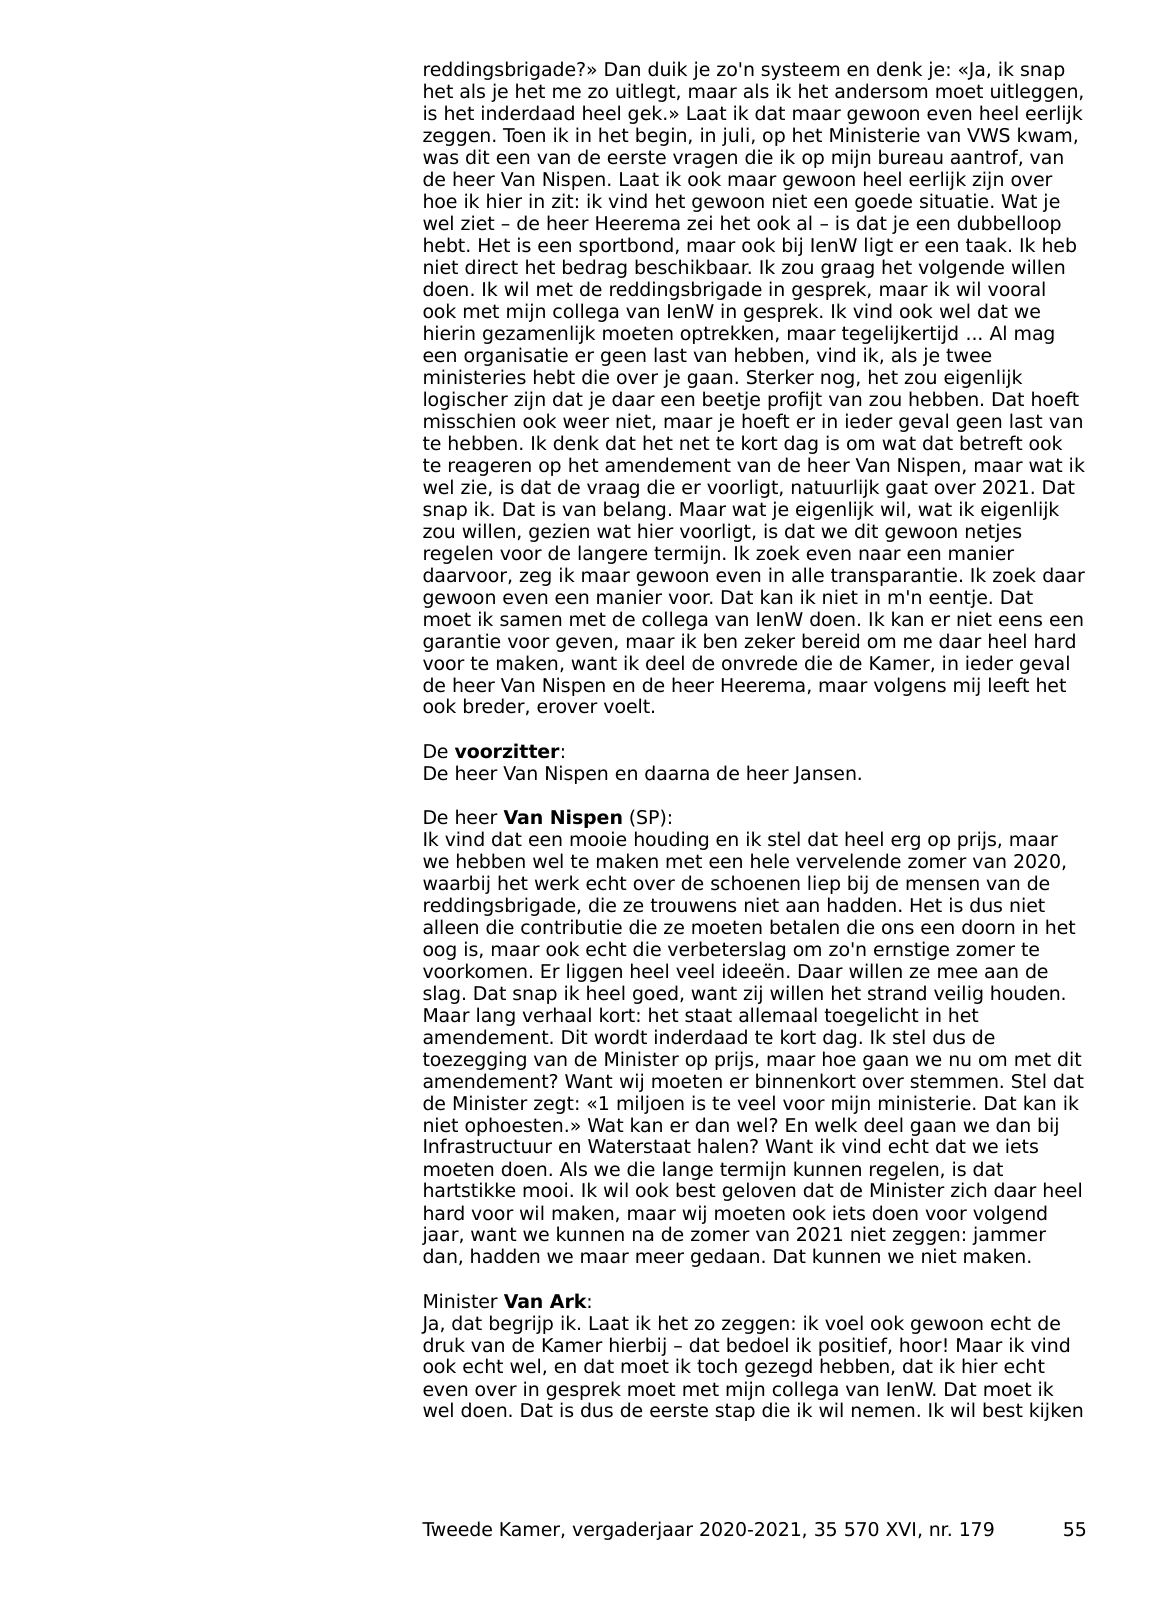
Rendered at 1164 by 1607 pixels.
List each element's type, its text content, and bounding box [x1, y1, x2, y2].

text Ik vind dat een mooie houding en ik stel dat heel erg op prijs, maar we hebben wel te maken met een hele vervelende zomer van 2020, waarbij het werk echt over de schoenen liep bij de mensen van de reddingsbrigade, die ze trouwens niet aan hadden. Het is dus niet alleen die contributie die ze moeten betalen die ons een doorn in het oog is, maar ook echt die verbeterslag om zo'n ernstige zomer te voorkomen. Er liggen heel veel ideeën. Daar willen ze mee aan de slag. Dat snap ik heel goed, want zij willen het strand veilig houden. Maar lang verhaal kort: het staat allemaal toegelicht in het amendement. Dit wordt inderdaad te kort dag. Ik stel dus de toezegging van de Minister op prijs, maar hoe gaan we nu om met dit amendement? Want wij moeten er binnenkort over stemmen. Stel dat de Minister zegt: «1 miljoen is te veel voor mijn ministerie. Dat kan ik niet ophoesten.» Wat kan er dan wel? En welk deel gaan we dan bij Infrastructuur en Waterstaat halen? Want ik vind echt dat we iets moeten doen. Als we die lange termijn kunnen regelen, is dat hartstikke mooi. Ik wil ook best geloven dat de Minister zich daar heel hard voor wil maken, maar wij moeten ook iets doen voor volgend jaar, want we kunnen na de zomer van 2021 niet zeggen: jammer dan, hadden we maar meer gedaan. Dat kunnen we niet maken. [422, 829, 1087, 1268]
text De voorzitter: [422, 741, 1087, 763]
text reddingsbrigade?» Dan duik je zo'n systeem en denk je: «Ja, ik snap het als je het me zo uitlegt, maar als ik het andersom moet uitleggen, is het inderdaad heel gek.» Laat ik dat maar gewoon even heel eerlijk zeggen. Toen ik in het begin, in juli, op het Ministerie van VWS kwam, was dit een van de eerste vragen die ik op mijn bureau aantrof, van de heer Van Nispen. Laat ik ook maar gewoon heel eerlijk zijn over hoe ik hier in zit: ik vind het gewoon niet een goede situatie. Wat je wel ziet – de heer Heerema zei het ook al – is dat je een dubbelloop hebt. Het is een sportbond, maar ook bij IenW ligt er een taak. Ik heb niet direct het bedrag beschikbaar. Ik zou graag het volgende willen doen. Ik wil met de reddingsbrigade in gesprek, maar ik wil vooral ook met mijn collega van IenW in gesprek. Ik vind ook wel dat we hierin gezamenlijk moeten optrekken, maar tegelijkertijd ... Al mag een organisatie er geen last van hebben, vind ik, als je twee ministeries hebt die over je gaan. Sterker nog, het zou eigenlijk logischer zijn dat je daar een beetje profijt van zou hebben. Dat hoeft misschien ook weer niet, maar je hoeft er in ieder geval geen last van te hebben. Ik denk dat het net te kort dag is om wat dat betreft ook te reageren op het amendement van de heer Van Nispen, maar wat ik wel zie, is dat de vraag die er voorligt, natuurlijk gaat over 2021. Dat snap ik. Dat is van belang. Maar wat je eigenlijk wil, wat ik eigenlijk zou willen, gezien wat hier voorligt, is dat we dit gewoon netjes regelen voor de langere termijn. Ik zoek even naar een manier daarvoor, zeg ik maar gewoon even in alle transparantie. Ik zoek daar gewoon even een manier voor. Dat kan ik niet in m'n eentje. Dat moet ik samen met de collega van IenW doen. Ik kan er niet eens een garantie voor geven, maar ik ben zeker bereid om me daar heel hard voor te maken, want ik deel de onvrede die de Kamer, in ieder geval de heer Van Nispen en de heer Heerema, maar volgens mij leeft het ook breder, erover voelt. [422, 59, 1087, 718]
text Ja, dat begrijp ik. Laat ik het zo zeggen: ik voel ook gewoon echt de druk van de Kamer hierbij – dat bedoel ik positief, hoor! Maar ik vind ook echt wel, en dat moet ik toch gezegd hebben, dat ik hier echt even over in gesprek moet met mijn collega van IenW. Dat moet ik wel doen. Dat is dus de eerste stap die ik wil nemen. Ik wil best kijken [422, 1312, 1087, 1422]
text De heer Van Nispen (SP): [422, 807, 1087, 829]
text Minister Van Ark: [422, 1291, 1087, 1312]
text De heer Van Nispen en daarna de heer Jansen. [422, 763, 1087, 784]
